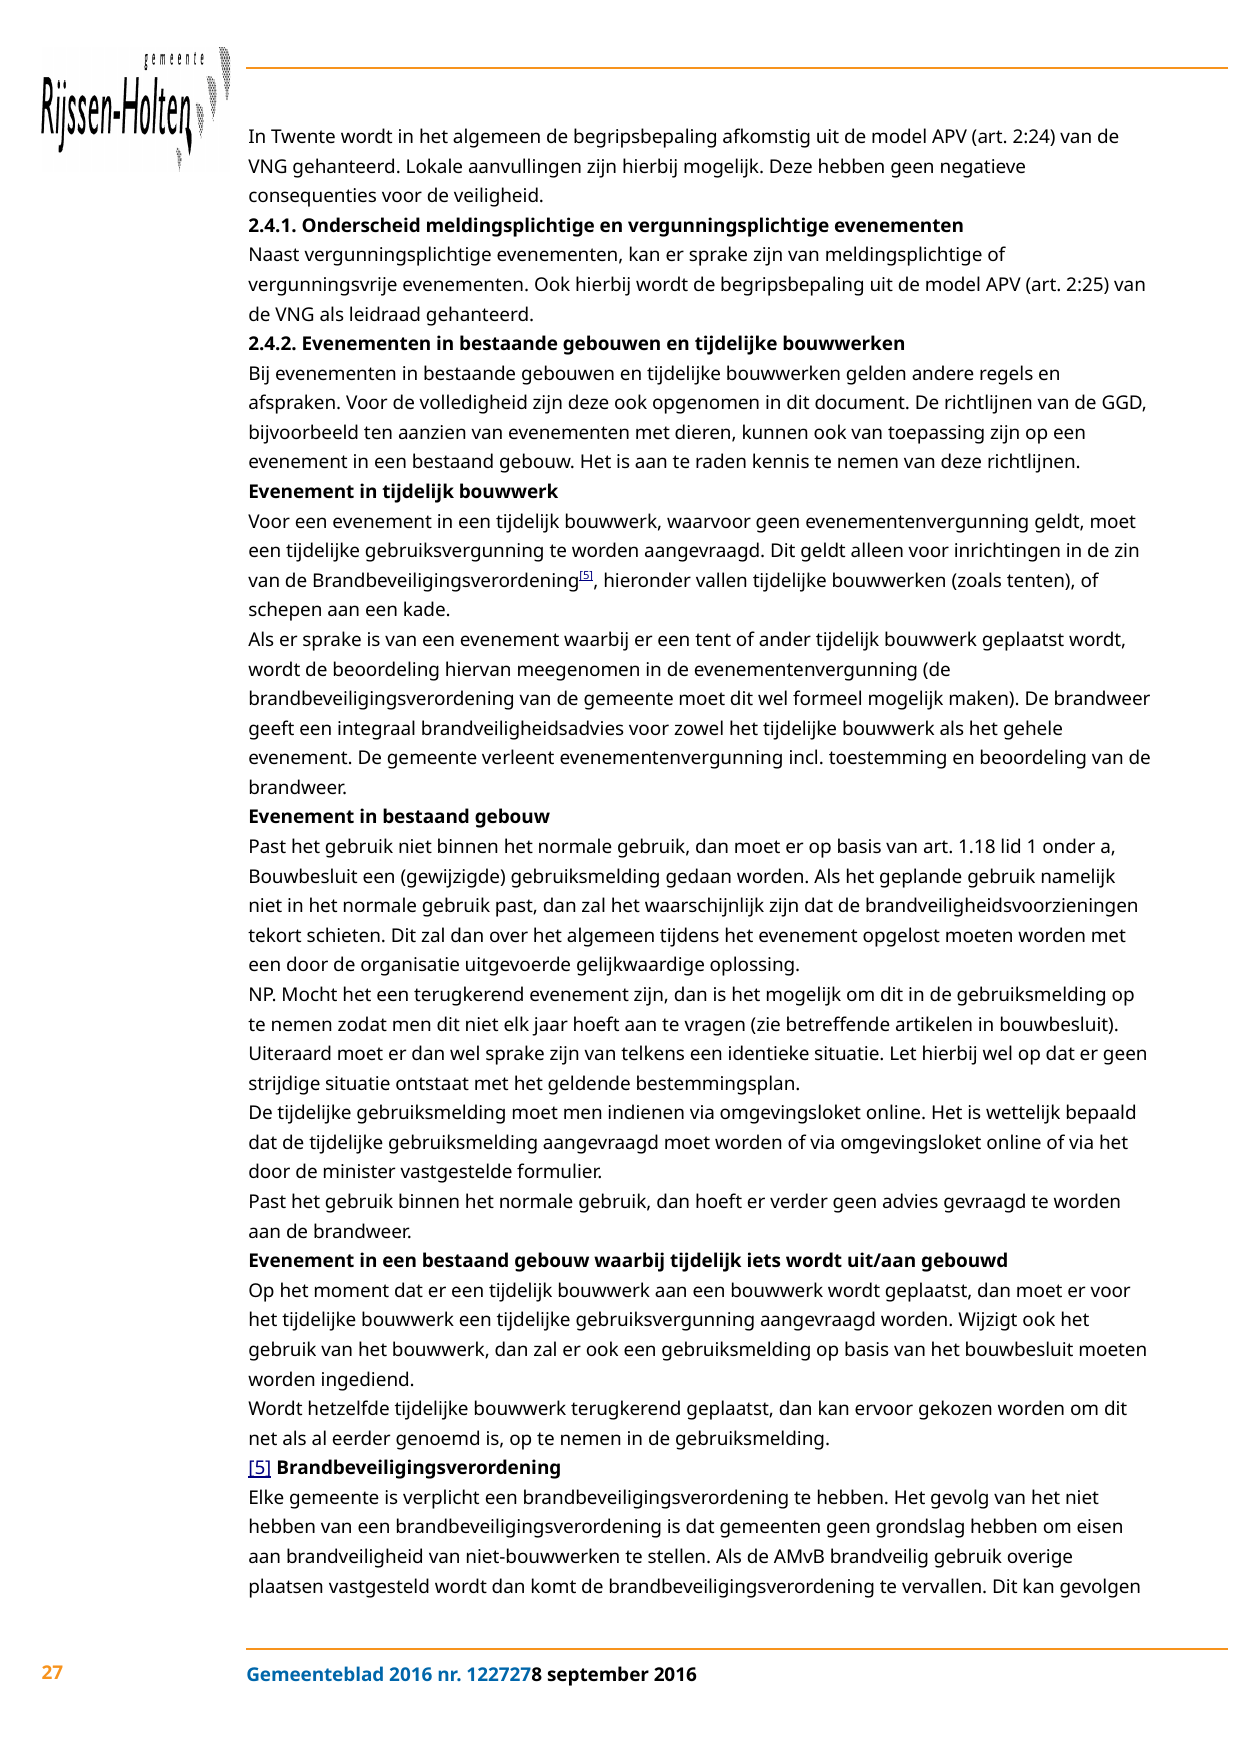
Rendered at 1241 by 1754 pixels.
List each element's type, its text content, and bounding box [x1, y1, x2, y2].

text De tijdelijke gebruiksmelding moet men indienen via omgevingsloket online. Het is wettelijk bepaald dat de tijdelijke gebruiksmelding aangevraagd moet worden of via omgevingsloket online of via het door de minister vastgestelde formulier. [248, 1099, 1152, 1184]
text NP. Mocht het een terugkerend evenement zijn, dan is het mogelijk om dit in de gebruiksmelding op te nemen zodat men dit niet elk jaar hoeft aan te vragen (zie betreffende artikelen in bouwbesluit). Uiteraard moet er dan wel sprake zijn van telkens een identieke situatie. Let hierbij wel op dat er geen strijdige situatie ontstaat met het geldende bestemmingsplan. [248, 981, 1152, 1096]
text Wordt hetzelfde tijdelijke bouwwerk terugkerend geplaatst, dan kan ervoor gekozen worden om dit net als al eerder genoemd is, op te nemen in de gebruiksmelding. [248, 1395, 1152, 1451]
text Evenement in tijdelijk bouwwerk [248, 478, 1152, 504]
text Past het gebruik niet binnen het normale gebruik, dan moet er op basis van art. 1.18 lid 1 onder a, Bouwbesluit een (gewijzigde) gebruiksmelding gedaan worden. Als het geplande gebruik namelijk niet in het normale gebruik past, dan zal het waarschijnlijk zijn dat de brandveiligheidsvoorzieningen tekort schieten. Dit zal dan over het algemeen tijdens het evenement opgelost moeten worden met een door de organisatie uitgevoerde gelijkwaardige oplossing. [248, 833, 1152, 977]
text Als er sprake is van een evenement waarbij er een tent of ander tijdelijk bouwwerk geplaatst wordt, wordt de beoordeling hiervan meegenomen in de evenementenvergunning (de brandbeveiligingsverordening van de gemeente moet dit wel formeel mogelijk maken). De brandweer geeft een integraal brandveiligheidsadvies voor zowel het tijdelijke bouwwerk als het gehele evenement. De gemeente verleent evenementenvergunning incl. toestemming en beoordeling van de brandweer. [248, 626, 1152, 800]
text 2.4.2. Evenementen in bestaande gebouwen en tijdelijke bouwwerken [248, 330, 1152, 356]
text Evenement in een bestaand gebouw waarbij tijdelijk iets wordt uit/aan gebouwd [248, 1247, 1152, 1273]
text Elke gemeente is verplicht een brandbeveiligingsverordening te hebben. Het gevolg van het niet hebben van een brandbeveiligingsverordening is dat gemeenten geen grondslag hebben om eisen aan brandveiligheid van niet-bouwwerken te stellen. Als de AMvB brandveilig gebruik overige plaatsen vastgesteld wordt dan komt de brandbeveiligingsverordening te vervallen. Dit kan gevolgen [248, 1484, 1152, 1598]
text Voor een evenement in een tijdelijk bouwwerk, waarvoor geen evenementenvergunning geldt, moet een tijdelijke gebruiksvergunning te worden aangevraagd. Dit geldt alleen voor inrichtingen in de zin van de Brandbeveiligingsverordening[5], hieronder vallen tijdelijke bouwwerken (zoals tenten), of schepen aan een kade. [248, 508, 1152, 622]
text In Twente wordt in het algemeen de begripsbepaling afkomstig uit de model APV (art. 2:24) van de VNG gehanteerd. Lokale aanvullingen zijn hierbij mogelijk. Deze hebben geen negatieve consequenties voor de veiligheid. [248, 123, 1152, 208]
text Past het gebruik binnen het normale gebruik, dan hoeft er verder geen advies gevraagd te worden aan de brandweer. [248, 1188, 1152, 1243]
text Naast vergunningsplichtige evenementen, kan er sprake zijn van meldingsplichtige of vergunningsvrije evenementen. Ook hierbij wordt de begripsbepaling uit de model APV (art. 2:25) van de VNG als leidraad gehanteerd. [248, 242, 1152, 326]
text Op het moment dat er een tijdelijk bouwwerk aan een bouwwerk wordt geplaatst, dan moet er voor het tijdelijke bouwwerk een tijdelijke gebruiksvergunning aangevraagd worden. Wijzigt ook het gebruik van het bouwwerk, dan zal er ook een gebruiksmelding op basis van het bouwbesluit moeten worden ingediend. [248, 1277, 1152, 1391]
text [5] Brandbeveiligingsverordening [248, 1454, 1152, 1480]
text Evenement in bestaand gebouw [248, 804, 1152, 829]
text 2.4.1. Onderscheid meldingsplichtige en vergunningsplichtige evenementen [248, 212, 1152, 238]
text Bij evenementen in bestaande gebouwen en tijdelijke bouwwerken gelden andere regels en afspraken. Voor de volledigheid zijn deze ook opgenomen in dit document. De richtlijnen van de GGD, bijvoorbeeld ten aanzien van evenementen met dieren, kunnen ook van toepassing zijn op een evenement in een bestaand gebouw. Het is aan te raden kennis te nemen van deze richtlijnen. [248, 360, 1152, 474]
picture [41, 47, 231, 172]
